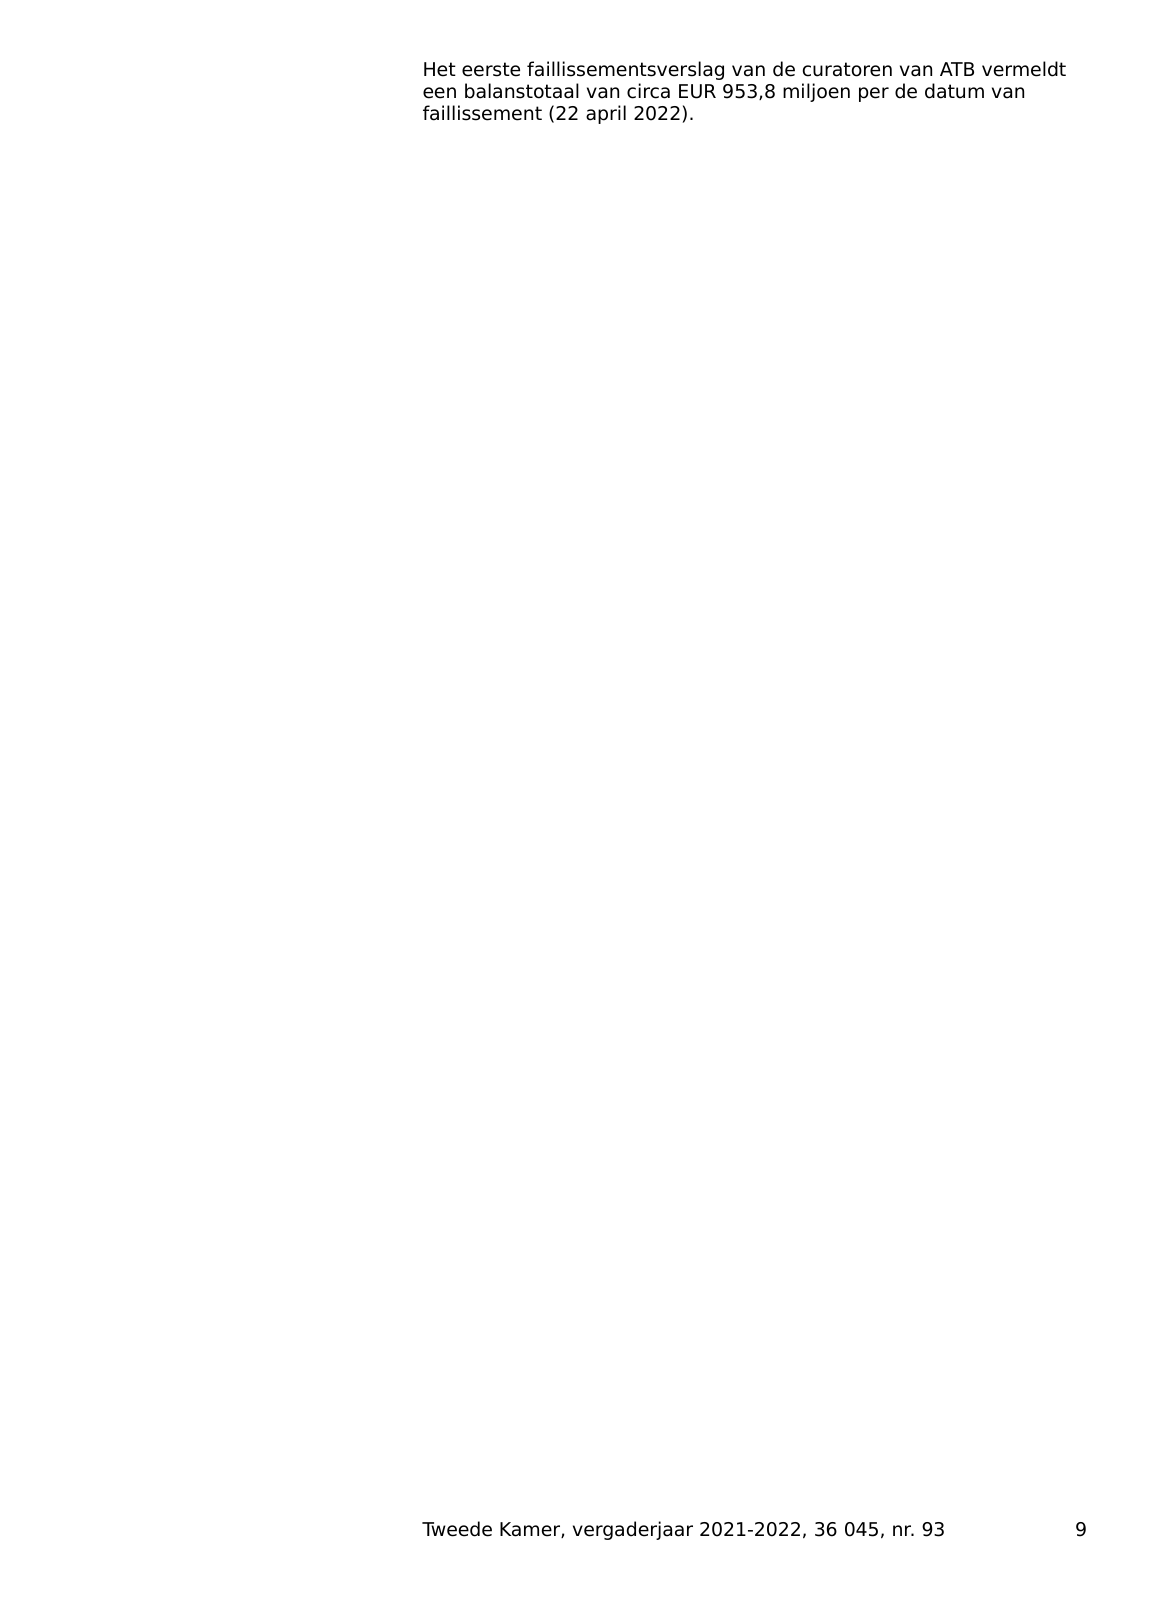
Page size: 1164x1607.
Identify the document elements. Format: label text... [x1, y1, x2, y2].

text Het eerste faillissementsverslag van de curatoren van ATB vermeldt een balanstotaal van circa EUR 953,8 miljoen per de datum van faillissement (22 april 2022). [422, 59, 1087, 125]
